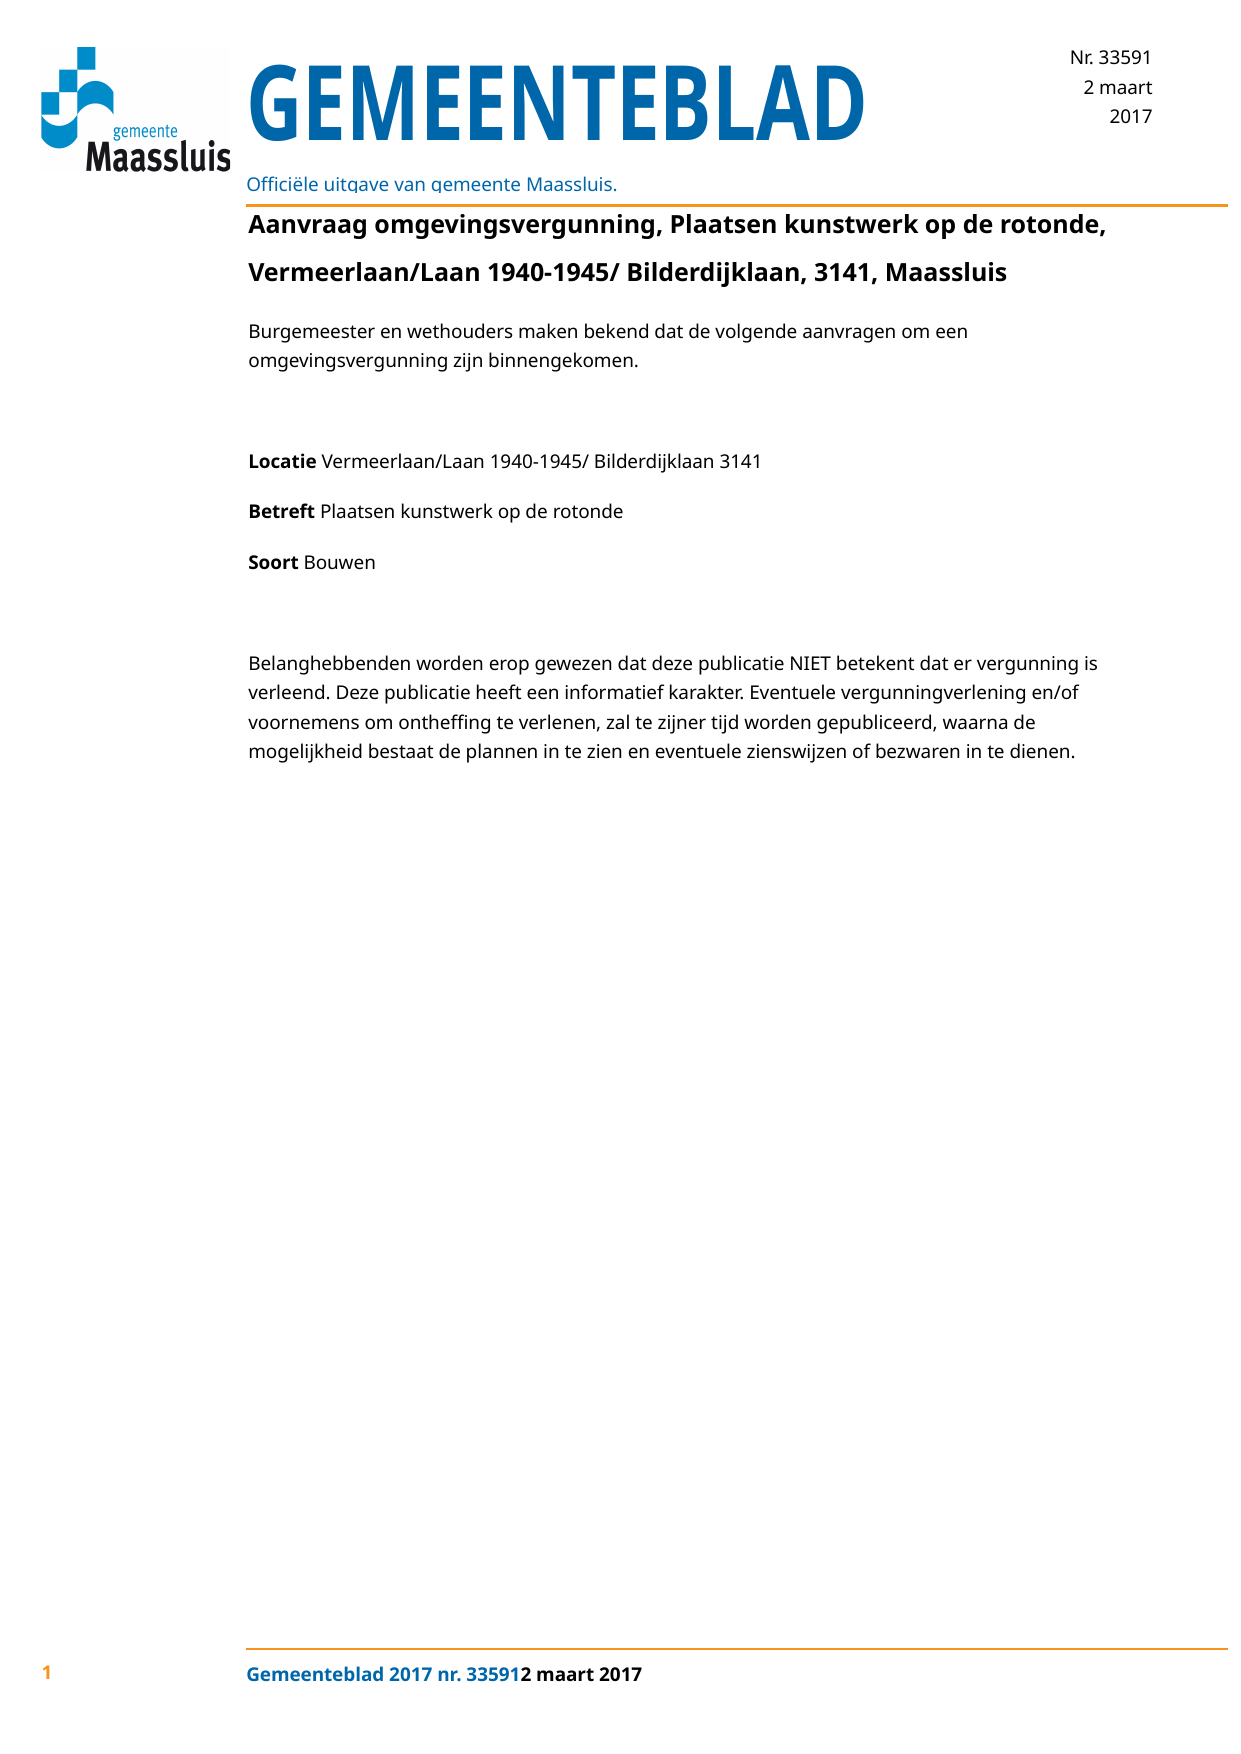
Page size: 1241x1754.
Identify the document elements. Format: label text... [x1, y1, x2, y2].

text Aanvraag omgevingsvergunning, Plaatsen kunstwerk op de rotonde, Vermeerlaan/Laan 1940-1945/ Bilderdijklaan, 3141, Maassluis [248, 207, 1152, 288]
text Soort Bouwen [248, 549, 1152, 575]
text Belanghebbenden worden erop gewezen dat deze publicatie NIET betekent dat er vergunning is verleend. Deze publicatie heeft een informatief karakter. Eventuele vergunningverlening en/of voornemens om ontheffing te verlenen, zal te zijner tijd worden gepubliceerd, waarna de mogelijkheid bestaat de plannen in te zien en eventuele zienswijzen of bezwaren in te dienen. [248, 650, 1152, 764]
text Locatie Vermeerlaan/Laan 1940-1945/ Bilderdijklaan 3141 [248, 448, 1152, 474]
picture [41, 47, 231, 172]
text Betreft Plaatsen kunstwerk op de rotonde [248, 499, 1152, 524]
text Burgemeester en wethouders maken bekend dat de volgende aanvragen om een omgevingsvergunning zijn binnengekomen. [248, 318, 1152, 373]
picture [41, 47, 77, 92]
